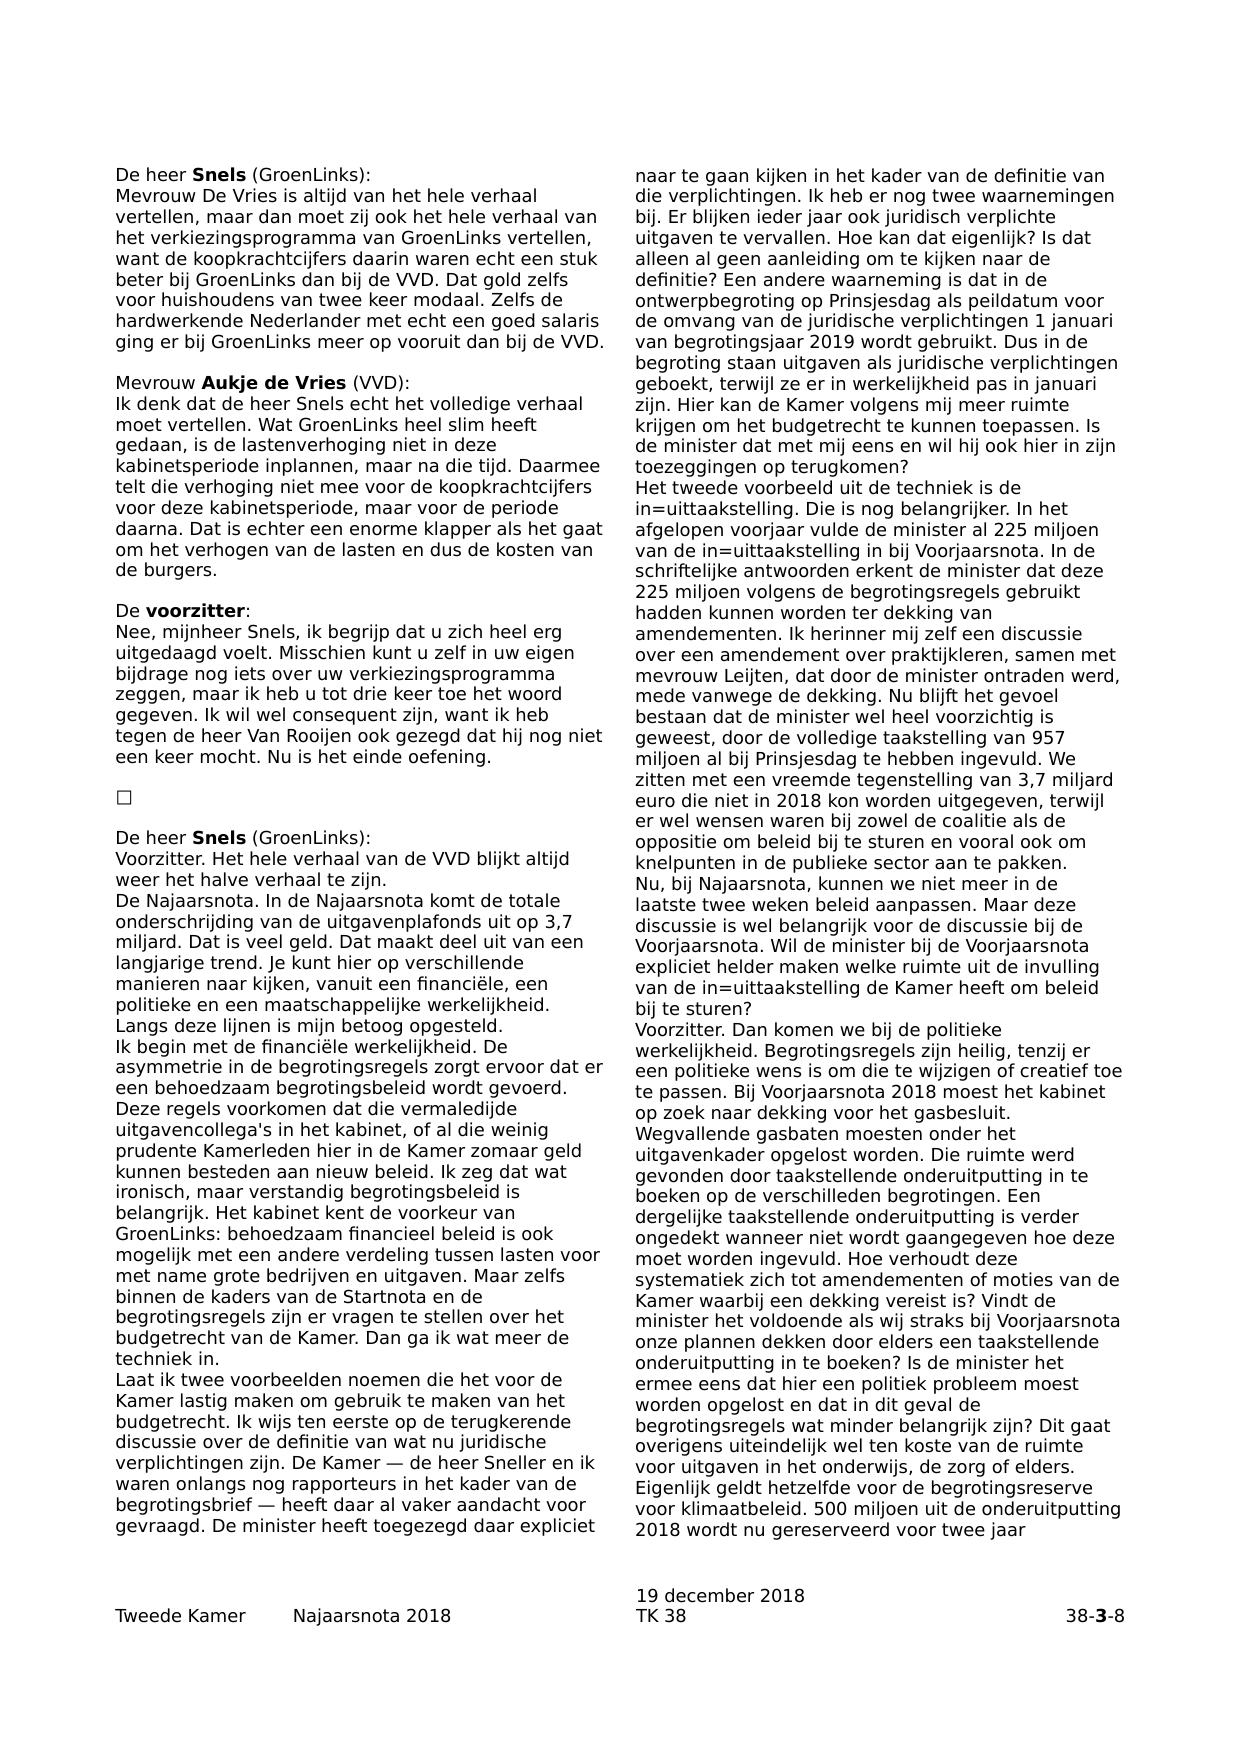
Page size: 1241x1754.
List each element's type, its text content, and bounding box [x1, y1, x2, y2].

text Laat ik twee voorbeelden noemen die het voor de Kamer lastig maken om gebruik te maken van het budgetrecht. Ik wijs ten eerste op de terugkerende discussie over de definitie van wat nu juridische verplichtingen zijn. De Kamer — de heer Sneller en ik waren onlangs nog rapporteurs in het kader van de begrotingsbrief — heeft daar al vaker aandacht voor gevraagd. De minister heeft toegezegd daar expliciet [115, 1370, 605, 1536]
text ⬜ [115, 787, 605, 808]
text naar te gaan kijken in het kader van de definitie van die verplichtingen. Ik heb er nog twee waarnemingen bij. Er blijken ieder jaar ook juridisch verplichte uitgaven te vervallen. Hoe kan dat eigenlijk? Is dat alleen al geen aanleiding om te kijken naar de definitie? Een andere waarneming is dat in de ontwerpbegroting op Prinsjesdag als peildatum voor de omvang van de juridische verplichtingen 1 januari van begrotingsjaar 2019 wordt gebruikt. Dus in de begroting staan uitgaven als juridische verplichtingen geboekt, terwijl ze er in werkelijkheid pas in januari zijn. Hier kan de Kamer volgens mij meer ruimte krijgen om het budgetrecht te kunnen toepassen. Is de minister dat met mij eens en wil hij ook hier in zijn toezeggingen op terugkomen? [635, 165, 1125, 478]
text De heer Snels (GroenLinks): [115, 828, 605, 849]
text De voorzitter: [115, 601, 605, 622]
text Ik denk dat de heer Snels echt het volledige verhaal moet vertellen. Wat GroenLinks heel slim heeft gedaan, is de lastenverhoging niet in deze kabinetsperiode inplannen, maar na die tijd. Daarmee telt die verhoging niet mee voor de koopkrachtcijfers voor deze kabinetsperiode, maar voor de periode daarna. Dat is echter een enorme klapper als het gaat om het verhogen van de lasten en dus de kosten van de burgers. [115, 393, 605, 581]
text De heer Snels (GroenLinks): [115, 165, 605, 186]
text Het tweede voorbeeld uit de techniek is de in=uittaakstelling. Die is nog belangrijker. In het afgelopen voorjaar vulde de minister al 225 miljoen van de in=uittaakstelling in bij Voorjaarsnota. In de schriftelijke antwoorden erkent de minister dat deze 225 miljoen volgens de begrotingsregels gebruikt hadden kunnen worden ter dekking van amendementen. Ik herinner mij zelf een discussie over een amendement over praktijkleren, samen met mevrouw Leijten, dat door de minister ontraden werd, mede vanwege de dekking. Nu blijft het gevoel bestaan dat de minister wel heel voorzichtig is geweest, door de volledige taakstelling van 957 miljoen al bij Prinsjesdag te hebben ingevuld. We zitten met een vreemde tegenstelling van 3,7 miljard euro die niet in 2018 kon worden uitgegeven, terwijl er wel wensen waren bij zowel de coalitie als de oppositie om beleid bij te sturen en vooral ook om knelpunten in de publieke sector aan te pakken. [635, 478, 1125, 874]
text Ik begin met de financiële werkelijkheid. De asymmetrie in de begrotingsregels zorgt ervoor dat er een behoedzaam begrotingsbeleid wordt gevoerd. Deze regels voorkomen dat die vermaledijde uitgavencollega's in het kabinet, of al die weinig prudente Kamerleden hier in de Kamer zomaar geld kunnen besteden aan nieuw beleid. Ik zeg dat wat ironisch, maar verstandig begrotingsbeleid is belangrijk. Het kabinet kent de voorkeur van GroenLinks: behoedzaam financieel beleid is ook mogelijk met een andere verdeling tussen lasten voor met name grote bedrijven en uitgaven. Maar zelfs binnen de kaders van de Startnota en de begrotingsregels zijn er vragen te stellen over het budgetrecht van de Kamer. Dan ga ik wat meer de techniek in. [115, 1036, 605, 1370]
text Voorzitter. Het hele verhaal van de VVD blijkt altijd weer het halve verhaal te zijn. [115, 849, 605, 891]
text Mevrouw Aukje de Vries (VVD): [115, 373, 605, 393]
text Mevrouw De Vries is altijd van het hele verhaal vertellen, maar dan moet zij ook het hele verhaal van het verkiezingsprogramma van GroenLinks vertellen, want de koopkrachtcijfers daarin waren echt een stuk beter bij GroenLinks dan bij de VVD. Dat gold zelfs voor huishoudens van twee keer modaal. Zelfs de hardwerkende Nederlander met echt een goed salaris ging er bij GroenLinks meer op vooruit dan bij de VVD. [115, 186, 605, 353]
text Nee, mijnheer Snels, ik begrijp dat u zich heel erg uitgedaagd voelt. Misschien kunt u zelf in uw eigen bijdrage nog iets over uw verkiezingsprogramma zeggen, maar ik heb u tot drie keer toe het woord gegeven. Ik wil wel consequent zijn, want ik heb tegen de heer Van Rooijen ook gezegd dat hij nog niet een keer mocht. Nu is het einde oefening. [115, 622, 605, 767]
text Eigenlijk geldt hetzelfde voor de begrotingsreserve voor klimaatbeleid. 500 miljoen uit de onderuitputting 2018 wordt nu gereserveerd voor twee jaar [635, 1478, 1125, 1540]
text Voorzitter. Dan komen we bij de politieke werkelijkheid. Begrotingsregels zijn heilig, tenzij er een politieke wens is om die te wijzigen of creatief toe te passen. Bij Voorjaarsnota 2018 moest het kabinet op zoek naar dekking voor het gasbesluit. Wegvallende gasbaten moesten onder het uitgavenkader opgelost worden. Die ruimte werd gevonden door taakstellende onderuitputting in te boeken op de verschilleden begrotingen. Een dergelijke taakstellende onderuitputting is verder ongedekt wanneer niet wordt gaangegeven hoe deze moet worden ingevuld. Hoe verhoudt deze systematiek zich tot amendementen of moties van de Kamer waarbij een dekking vereist is? Vindt de minister het voldoende als wij straks bij Voorjaarsnota onze plannen dekken door elders een taakstellende onderuitputting in te boeken? Is de minister het ermee eens dat hier een politiek probleem moest worden opgelost en dat in dit geval de begrotingsregels wat minder belangrijk zijn? Dit gaat overigens uiteindelijk wel ten koste van de ruimte voor uitgaven in het onderwijs, de zorg of elders. [635, 1019, 1125, 1478]
text De Najaarsnota. In de Najaarsnota komt de totale onderschrijding van de uitgavenplafonds uit op 3,7 miljard. Dat is veel geld. Dat maakt deel uit van een langjarige trend. Je kunt hier op verschillende manieren naar kijken, vanuit een financiële, een politieke en een maatschappelijke werkelijkheid. Langs deze lijnen is mijn betoog opgesteld. [115, 891, 605, 1036]
text Nu, bij Najaarsnota, kunnen we niet meer in de laatste twee weken beleid aanpassen. Maar deze discussie is wel belangrijk voor de discussie bij de Voorjaarsnota. Wil de minister bij de Voorjaarsnota expliciet helder maken welke ruimte uit de invulling van de in=uittaakstelling de Kamer heeft om beleid bij te sturen? [635, 874, 1125, 1019]
